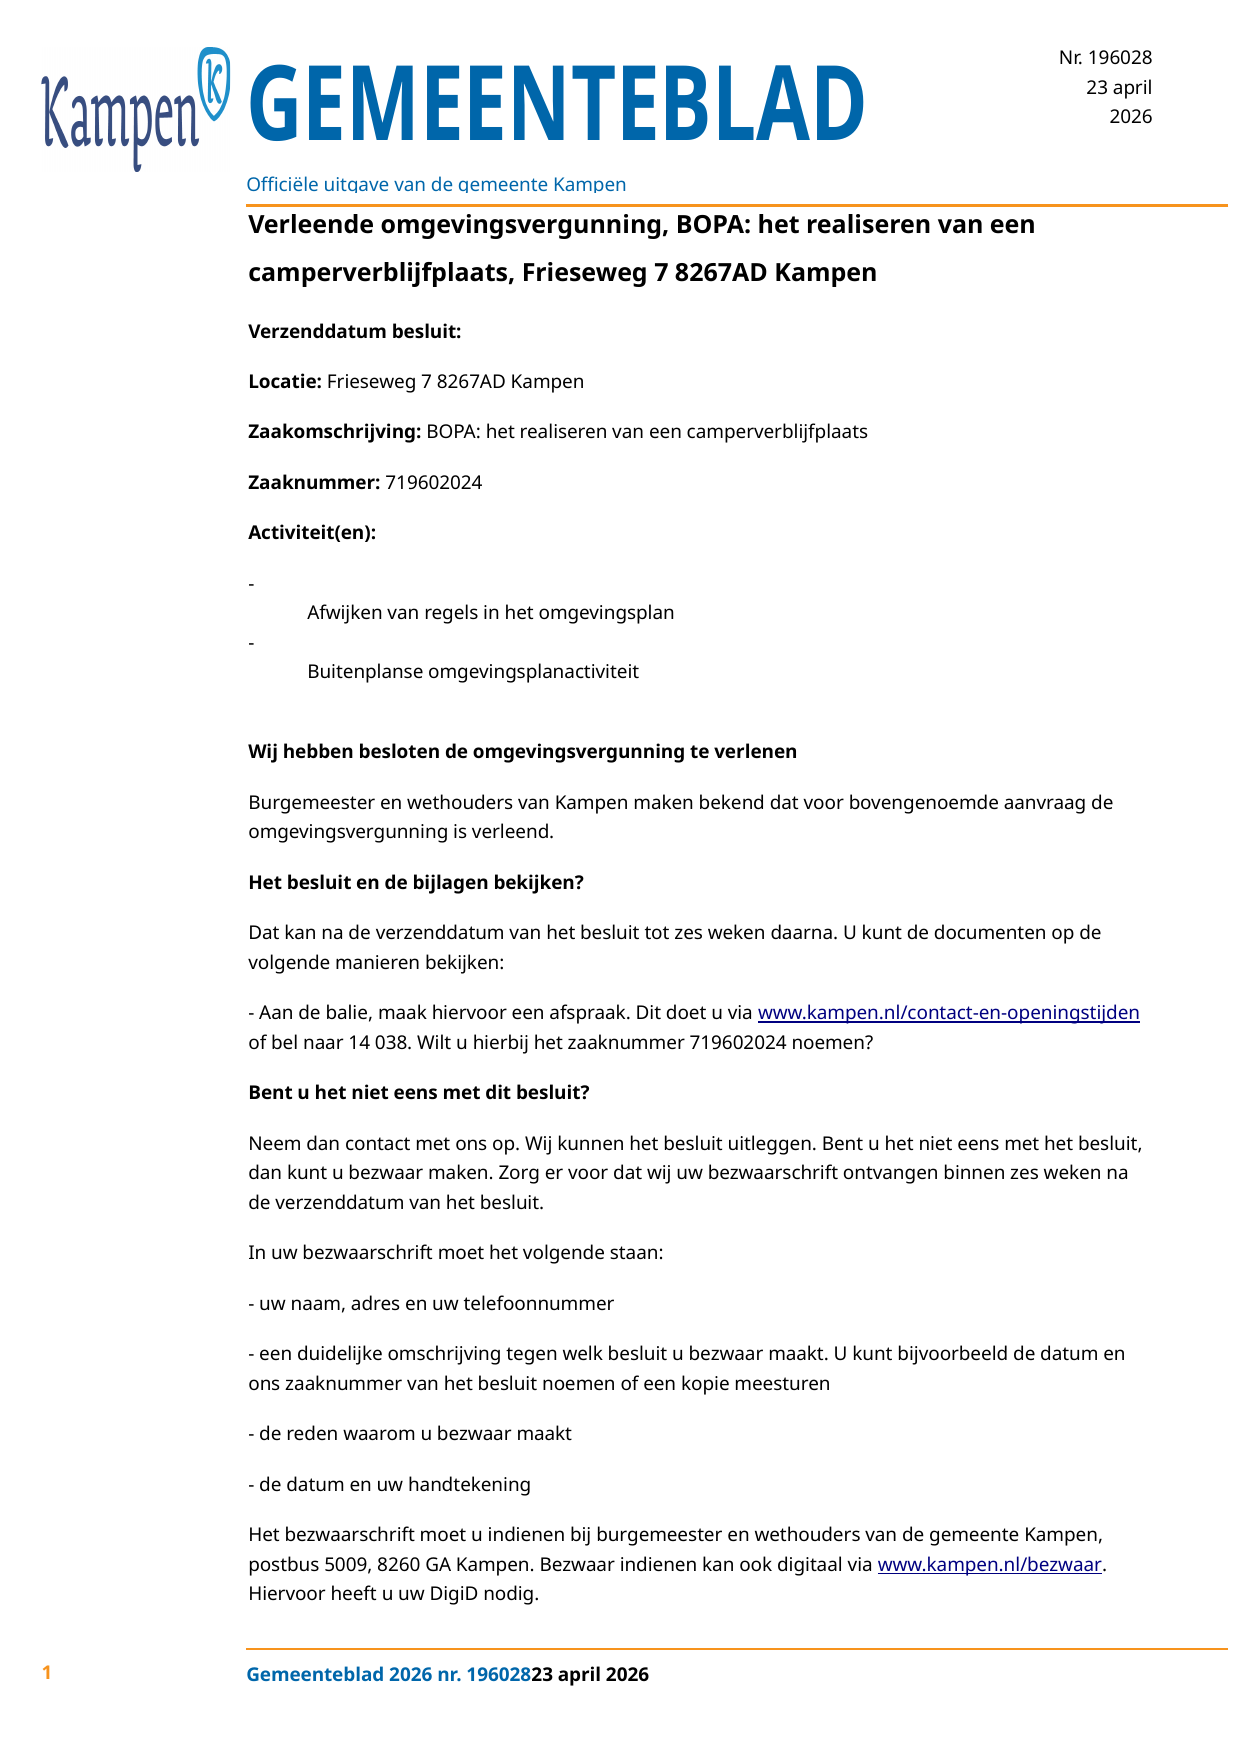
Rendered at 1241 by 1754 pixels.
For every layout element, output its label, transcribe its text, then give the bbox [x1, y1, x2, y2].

text - uw naam, adres en uw telefoonnummer [248, 1290, 1152, 1316]
text Dat kan na de verzenddatum van het besluit tot zes weken daarna. U kunt de documenten op de volgende manieren bekijken: [248, 919, 1152, 975]
text Activiteit(en): [248, 519, 1152, 545]
text In uw bezwaarschrift moet het volgende staan: [248, 1239, 1152, 1265]
picture [41, 47, 231, 172]
list Buitenplanse omgevingsplanactiviteit [248, 659, 1152, 684]
text Het bezwaarschrift moet u indienen bij burgemeester en wethouders van de gemeente Kampen, postbus 5009, 8260 GA Kampen. Bezwaar indienen kan ook digitaal via www.kampen.nl/bezwaar. Hiervoor heeft u uw DigiD nodig. [248, 1521, 1152, 1606]
text Wij hebben besloten de omgevingsvergunning te verlenen [248, 739, 1152, 764]
text - Aan de balie, maak hiervoor een afspraak. Dit doet u via www.kampen.nl/contact-en-openingstijden of bel naar 14 038. Wilt u hierbij het zaaknummer 719602024 noemen? [248, 999, 1152, 1055]
text Verleende omgevingsvergunning, BOPA: het realiseren van een camperverblijfplaats, Frieseweg 7 8267AD Kampen [248, 207, 1152, 288]
text Neem dan contact met ons op. Wij kunnen het besluit uitleggen. Bent u het niet eens met het besluit, dan kunt u bezwaar maken. Zorg er voor dat wij uw bezwaarschrift ontvangen binnen zes weken na de verzenddatum van het besluit. [248, 1130, 1152, 1215]
text - de datum en uw handtekening [248, 1471, 1152, 1497]
text Zaakomschrijving: BOPA: het realiseren van een camperverblijfplaats [248, 419, 1152, 444]
text Het besluit en de bijlagen bekijken? [248, 869, 1152, 895]
text - een duidelijke omschrijving tegen welk besluit u bezwaar maakt. U kunt bijvoorbeeld de datum en ons zaaknummer van het besluit noemen of een kopie meesturen [248, 1340, 1152, 1396]
text Verzenddatum besluit: [248, 318, 1152, 344]
list Afwijken van regels in het omgevingsplan [248, 599, 1152, 625]
text Locatie: Frieseweg 7 8267AD Kampen [248, 368, 1152, 394]
text Zaaknummer: 719602024 [248, 469, 1152, 495]
text Bent u het niet eens met dit besluit? [248, 1079, 1152, 1105]
text - de reden waarom u bezwaar maakt [248, 1420, 1152, 1446]
text Burgemeester en wethouders van Kampen maken bekend dat voor bovengenoemde aanvraag de omgevingsvergunning is verleend. [248, 789, 1152, 844]
